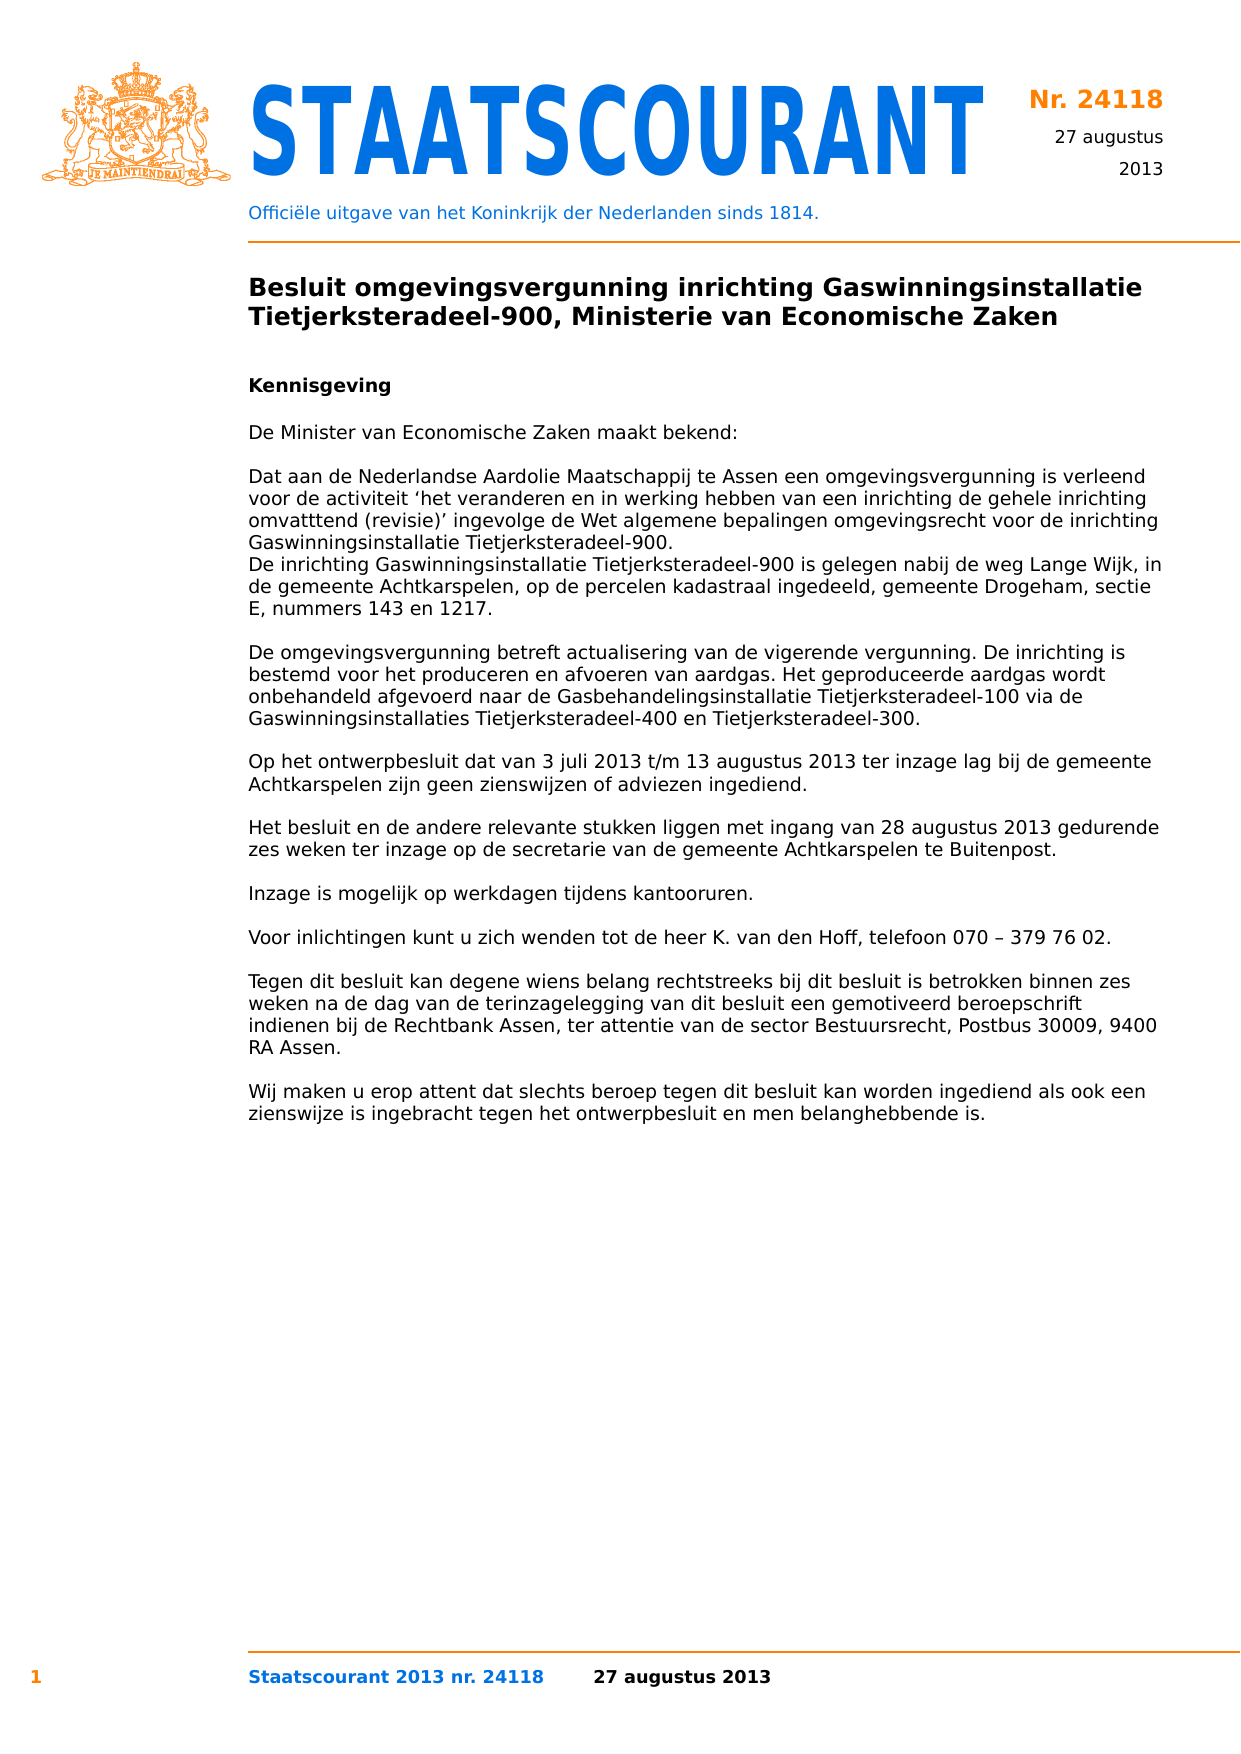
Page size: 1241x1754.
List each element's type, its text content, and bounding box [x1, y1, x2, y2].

text Voor inlichtingen kunt u zich wenden tot de heer K. van den Hoff, telefoon 070 – 379 76 02. [248, 927, 1163, 949]
subtitle Kennisgeving [248, 375, 1163, 397]
table_header Nr. 24118 [998, 62, 1240, 121]
table_header [25, 62, 248, 241]
text De Minister van Economische Zaken maakt bekend: [248, 422, 1163, 444]
table_cell 27 augustus [998, 121, 1240, 153]
text Tegen dit besluit kan degene wiens belang rechtstreeks bij dit besluit is betrokken binnen zes weken na de dag van de terinzagelegging van dit besluit een gemotiveerd beroepschrift indienen bij de Rechtbank Assen, ter attentie van de sector Bestuursrecht, Postbus 30009, 9400 RA Assen. [248, 971, 1163, 1059]
text Inzage is mogelijk op werkdagen tijdens kantooruren. [248, 883, 1163, 905]
text Het besluit en de andere relevante stukken liggen met ingang van 28 augustus 2013 gedurende zes weken ter inzage op de secretarie van de gemeente Achtkarspelen te Buitenpost. [248, 817, 1163, 861]
table_header STAATSCOURANT [248, 62, 998, 203]
table_cell Officiële uitgave van het Koninkrijk der Nederlanden sinds 1814. [248, 203, 1240, 241]
text De omgevingsvergunning betreft actualisering van de vigerende vergunning. De inrichting is bestemd voor het produceren en afvoeren van aardgas. Het geproduceerde aardgas wordt onbehandeld afgevoerd naar de Gasbehandelingsinstallatie Tietjerksteradeel-100 via de Gaswinningsinstallaties Tietjerksteradeel-400 en Tietjerksteradeel-300. [248, 642, 1163, 729]
text Dat aan de Nederlandse Aardolie Maatschappij te Assen een omgevingsvergunning is verleend voor de activiteit ‘het veranderen en in werking hebben van een inrichting de gehele inrichting omvatttend (revisie)’ ingevolge de Wet algemene bepalingen omgevingsrecht voor de inrichting Gaswinningsinstallatie Tietjerksteradeel-900. [248, 466, 1163, 554]
text Wij maken u erop attent dat slechts beroep tegen dit besluit kan worden ingediend als ook een zienswijze is ingebracht tegen het ontwerpbesluit en men belanghebbende is. [248, 1081, 1163, 1124]
picture [41, 62, 231, 186]
table_cell 2013 [998, 153, 1240, 203]
text De inrichting Gaswinningsinstallatie Tietjerksteradeel-900 is gelegen nabij de weg Lange Wijk, in de gemeente Achtkarspelen, op de percelen kadastraal ingedeeld, gemeente Drogeham, sectie E, nummers 143 en 1217. [248, 554, 1163, 620]
subtitle Besluit omgevingsvergunning inrichting Gaswinningsinstallatie Tietjerksteradeel-900, Ministerie van Economische Zaken [248, 273, 1163, 331]
text Op het ontwerpbesluit dat van 3 juli 2013 t/m 13 augustus 2013 ter inzage lag bij de gemeente Achtkarspelen zijn geen zienswijzen of adviezen ingediend. [248, 751, 1163, 795]
